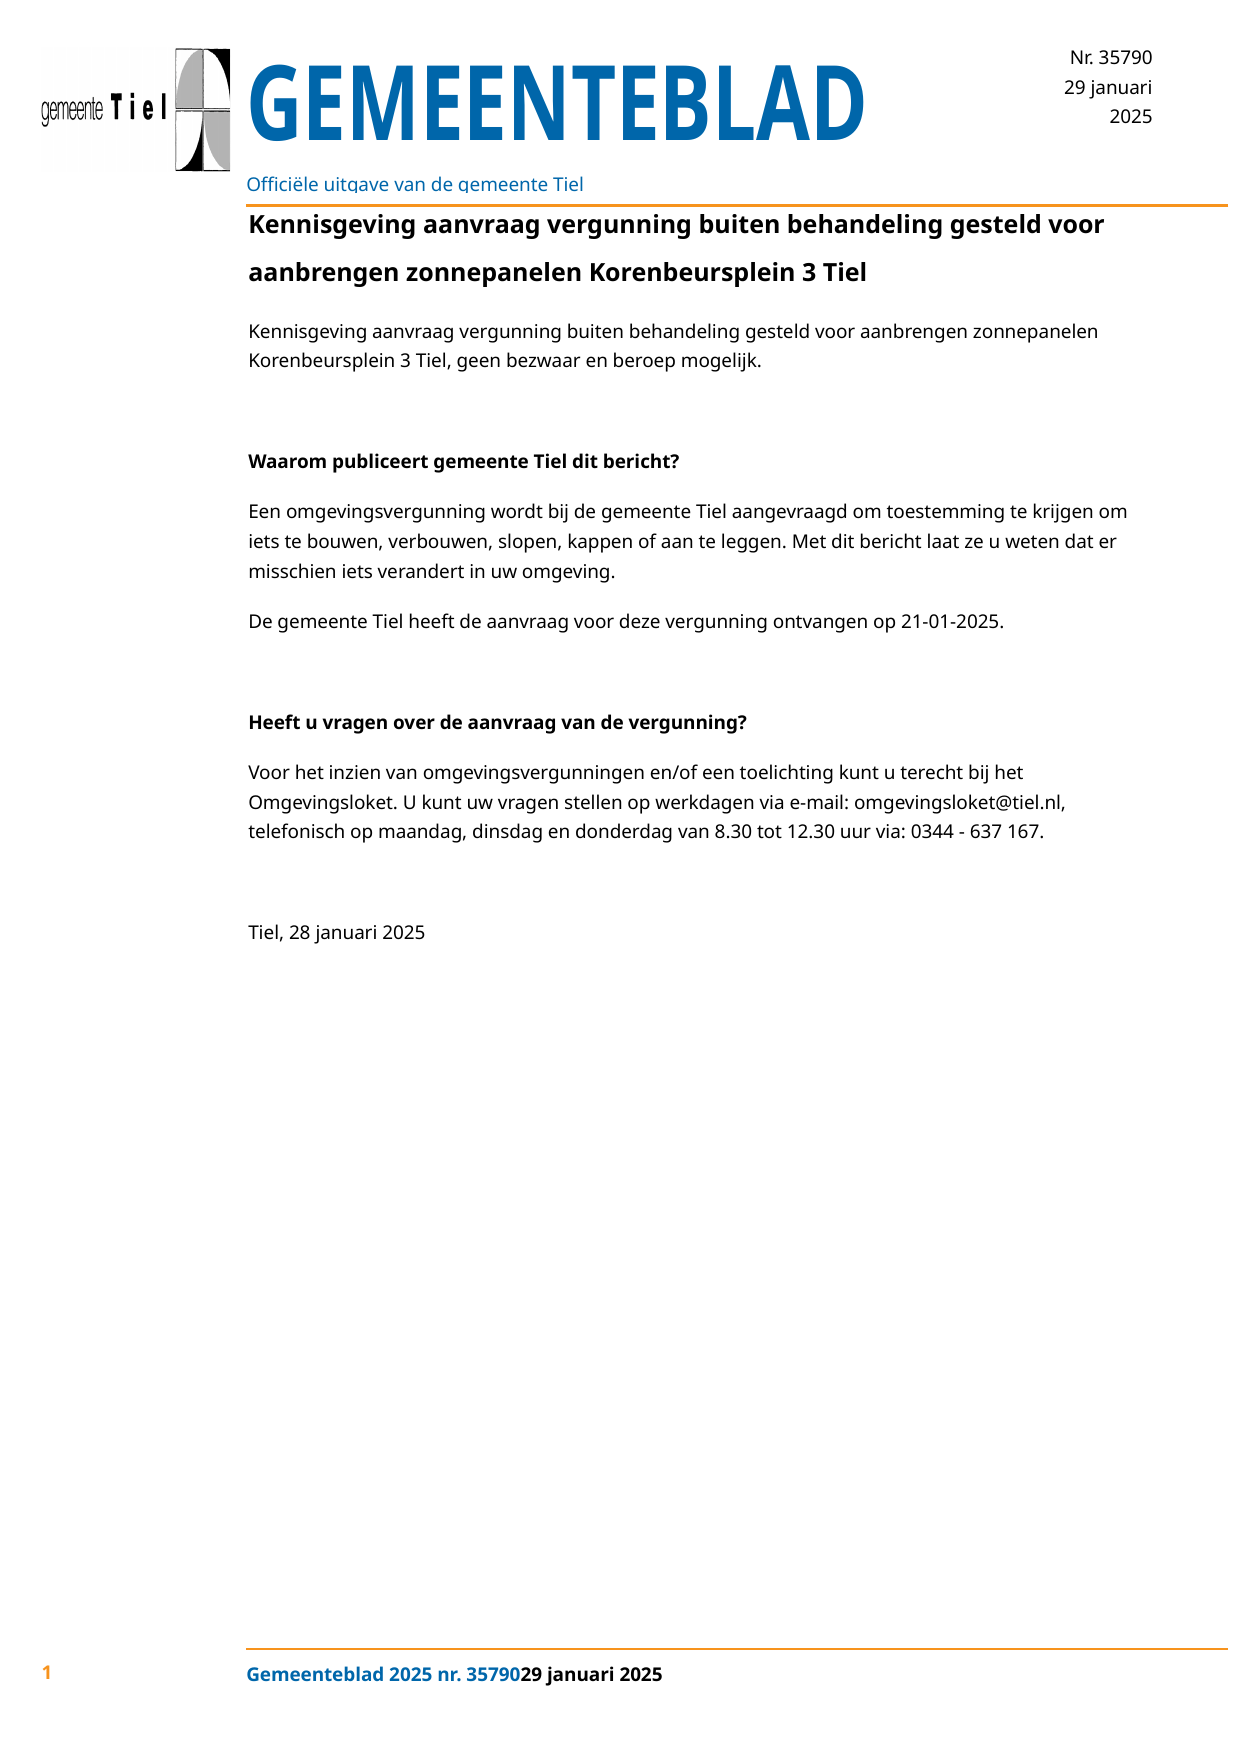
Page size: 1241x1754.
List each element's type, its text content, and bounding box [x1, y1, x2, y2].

picture [41, 47, 231, 172]
text Kennisgeving aanvraag vergunning buiten behandeling gesteld voor aanbrengen zonnepanelen Korenbeursplein 3 Tiel [248, 207, 1152, 288]
text Heeft u vragen over de aanvraag van de vergunning? [248, 709, 1152, 735]
text Een omgevingsvergunning wordt bij de gemeente Tiel aangevraagd om toestemming te krijgen om iets te bouwen, verbouwen, slopen, kappen of aan te leggen. Met dit bericht laat ze u weten dat er misschien iets verandert in uw omgeving. [248, 499, 1152, 584]
text Waarom publiceert gemeente Tiel dit bericht? [248, 448, 1152, 474]
text Tiel, 28 januari 2025 [248, 919, 1152, 945]
text Voor het inzien van omgevingsvergunningen en/of een toelichting kunt u terecht bij het Omgevingsloket. U kunt uw vragen stellen op werkdagen via e-mail: omgevingsloket@tiel.nl, telefonisch op maandag, dinsdag en donderdag van 8.30 tot 12.30 uur via: 0344 - 637 167. [248, 759, 1152, 844]
text Kennisgeving aanvraag vergunning buiten behandeling gesteld voor aanbrengen zonnepanelen Korenbeursplein 3 Tiel, geen bezwaar en beroep mogelijk. [248, 318, 1152, 373]
text De gemeente Tiel heeft de aanvraag voor deze vergunning ontvangen op 21-01-2025. [248, 608, 1152, 634]
